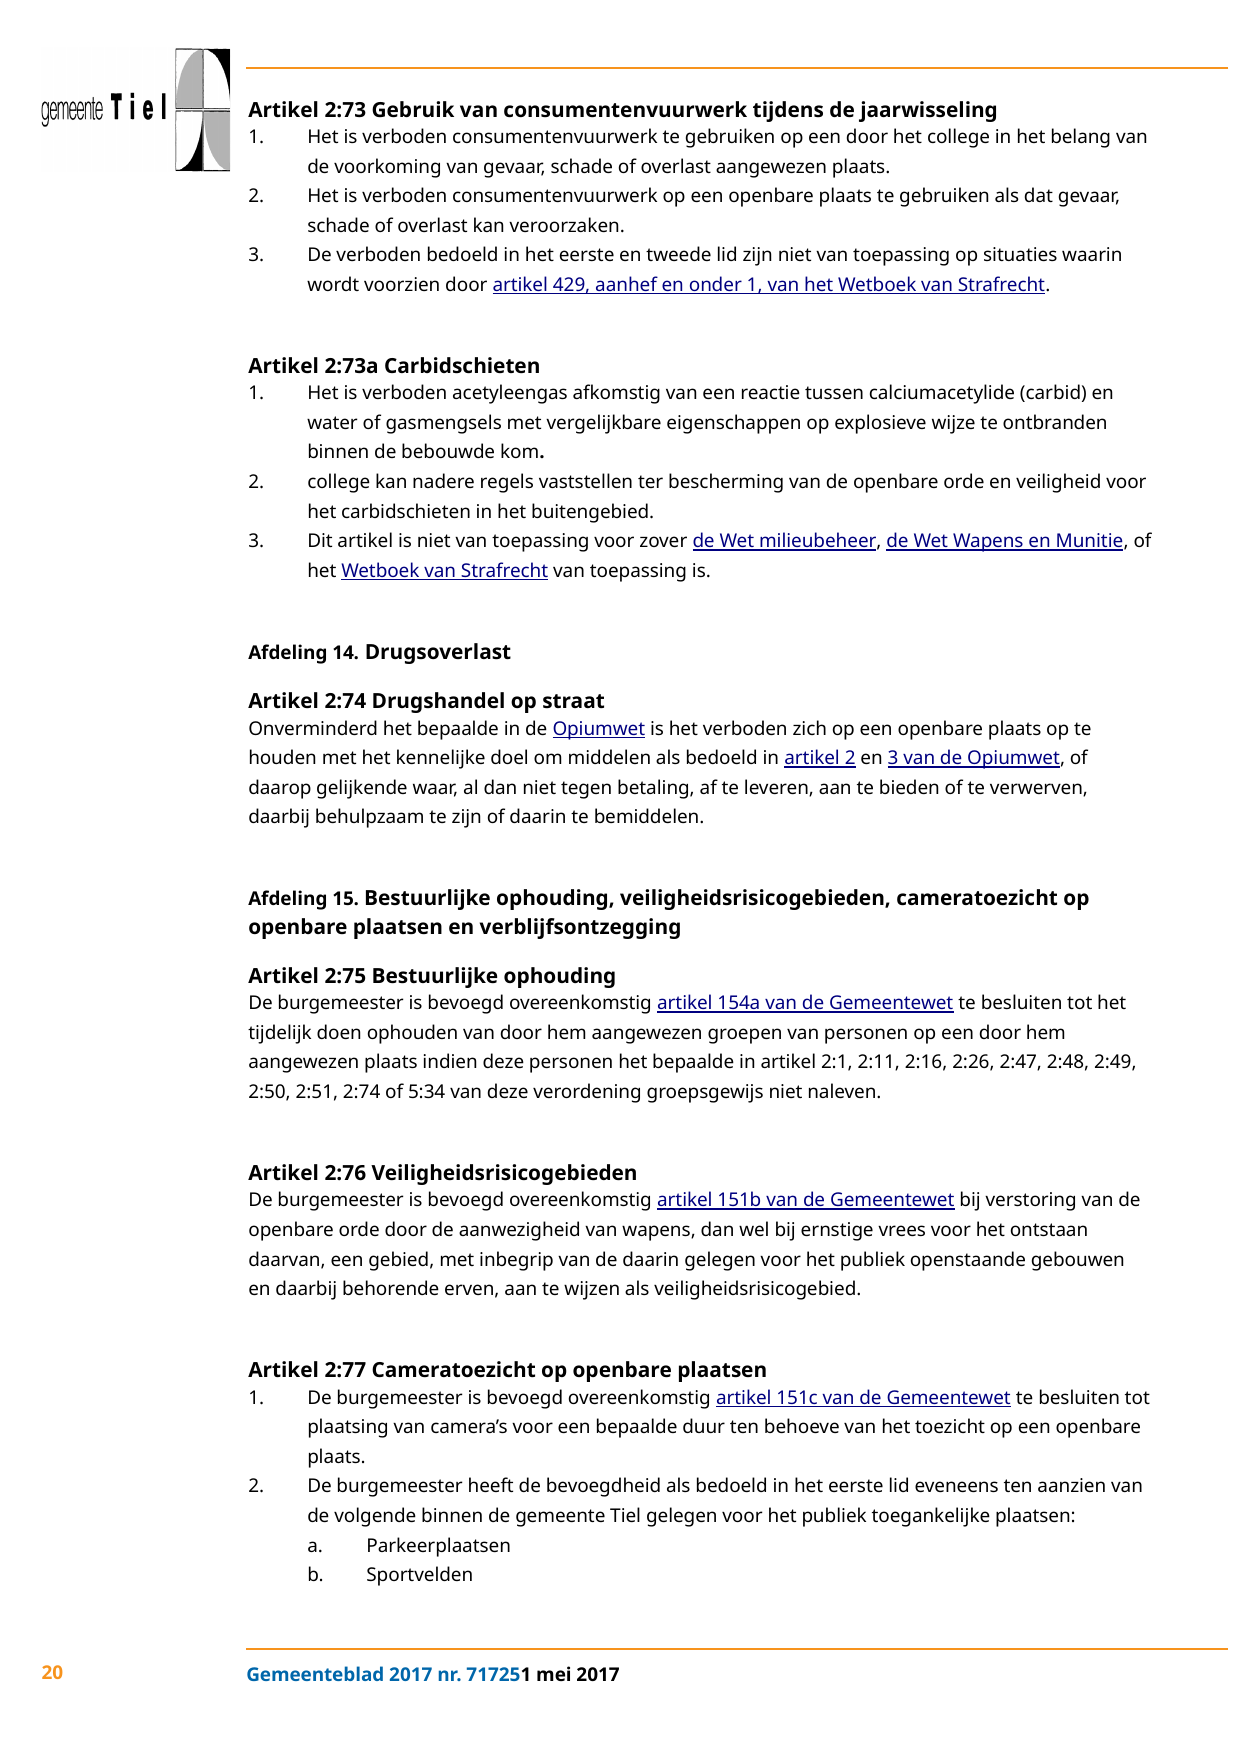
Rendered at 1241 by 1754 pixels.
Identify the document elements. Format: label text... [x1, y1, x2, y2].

list Het is verboden acetyleengas afkomstig van een reactie tussen calciumacetylide (carbid) en water of gasmengsels met vergelijkbare eigenschappen op explosieve wijze te ontbranden binnen de bebouwde kom. [248, 379, 1152, 464]
text De burgemeester is bevoegd overeenkomstig artikel 154a van de Gemeentewet te besluiten tot het tijdelijk doen ophouden van door hem aangewezen groepen van personen op een door hem aangewezen plaats indien deze personen het bepaalde in artikel 2:1, 2:11, 2:16, 2:26, 2:47, 2:48, 2:49, 2:50, 2:51, 2:74 of 5:34 van deze verordening groepsgewijs niet naleven. [248, 989, 1152, 1104]
list De burgemeester is bevoegd overeenkomstig artikel 151c van de Gemeentewet te besluiten tot plaatsing van camera’s voor een bepaalde duur ten behoeve van het toezicht op een openbare plaats. [248, 1384, 1152, 1469]
list Het is verboden consumentenvuurwerk te gebruiken op een door het college in het belang van de voorkoming van gevaar, schade of overlast aangewezen plaats. [248, 123, 1152, 178]
list college kan nadere regels vaststellen ter bescherming van de openbare orde en veiligheid voor het carbidschieten in het buitengebied. [248, 468, 1152, 524]
list Het is verboden consumentenvuurwerk op een openbare plaats te gebruiken als dat gevaar, schade of overlast kan veroorzaken. [248, 182, 1152, 238]
text Artikel 2:73 Gebruik van consumentenvuurwerk tijdens de jaarwisseling [248, 95, 1152, 123]
text Artikel 2:74 Drugshandel op straat [248, 686, 1152, 715]
picture [41, 47, 231, 172]
text Afdeling 14. Drugsoverlast [248, 637, 1152, 665]
list Sportvelden [307, 1561, 1152, 1587]
text Onverminderd het bepaalde in de Opiumwet is het verboden zich op een openbare plaats op te houden met het kennelijke doel om middelen als bedoeld in artikel 2 en 3 van de Opiumwet, of daarop gelijkende waar, al dan niet tegen betaling, af te leveren, aan te bieden of te verwerven, daarbij behulpzaam te zijn of daarin te bemiddelen. [248, 715, 1152, 829]
text Artikel 2:73a Carbidschieten [248, 351, 1152, 379]
list De burgemeester heeft de bevoegdheid als bedoeld in het eerste lid eveneens ten aanzien van de volgende binnen de gemeente Tiel gelegen voor het publiek toegankelijke plaatsen: [248, 1473, 1152, 1528]
text De burgemeester is bevoegd overeenkomstig artikel 151b van de Gemeentewet bij verstoring van de openbare orde door de aanwezigheid van wapens, dan wel bij ernstige vrees voor het ontstaan daarvan, een gebied, met inbegrip van de daarin gelegen voor het publiek openstaande gebouwen en daarbij behorende erven, aan te wijzen als veiligheidsrisicogebied. [248, 1187, 1152, 1301]
text Artikel 2:75 Bestuurlijke ophouding [248, 961, 1152, 989]
list Dit artikel is niet van toepassing voor zover de Wet milieubeheer, de Wet Wapens en Munitie, of het Wetboek van Strafrecht van toepassing is. [248, 527, 1152, 583]
list Parkeerplaatsen [307, 1532, 1152, 1557]
text Afdeling 15. Bestuurlijke ophouding, veiligheidsrisicogebieden, cameratoezicht op openbare plaatsen en verblijfsontzegging [248, 883, 1152, 940]
list De verboden bedoeld in het eerste en tweede lid zijn niet van toepassing op situaties waarin wordt voorzien door artikel 429, aanhef en onder 1, van het Wetboek van Strafrecht. [248, 242, 1152, 297]
text Artikel 2:77 Cameratoezicht op openbare plaatsen [248, 1355, 1152, 1384]
text Artikel 2:76 Veiligheidsrisicogebieden [248, 1158, 1152, 1187]
